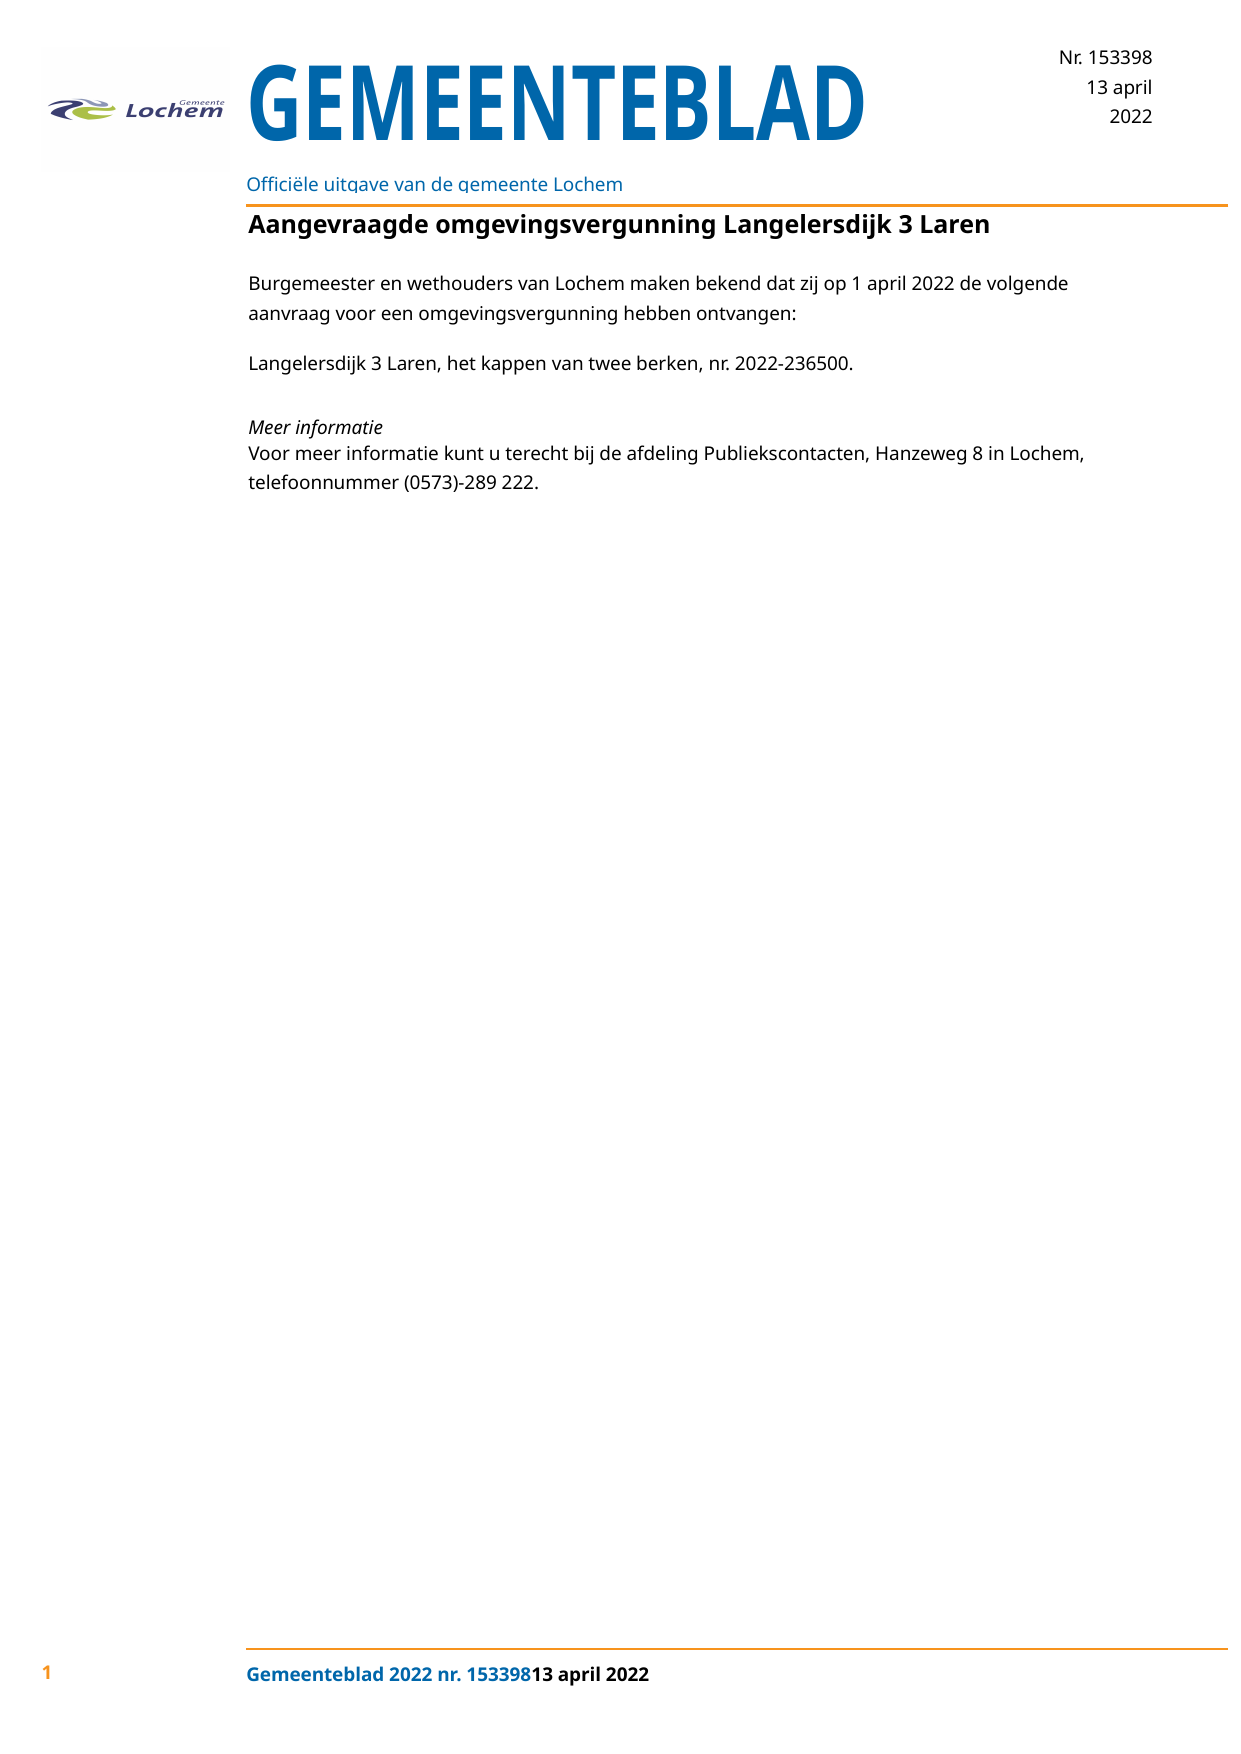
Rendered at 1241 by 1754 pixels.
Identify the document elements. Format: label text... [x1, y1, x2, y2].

text Langelersdijk 3 Laren, het kappen van twee berken, nr. 2022-236500. [248, 350, 1152, 376]
picture [41, 47, 231, 172]
text Meer informatie [248, 414, 1152, 440]
text Burgemeester en wethouders van Lochem maken bekend dat zij op 1 april 2022 de volgende aanvraag voor een omgevingsvergunning hebben ontvangen: [248, 270, 1152, 326]
text Aangevraagde omgevingsvergunning Langelersdijk 3 Laren [248, 207, 1152, 241]
text Voor meer informatie kunt u terecht bij de afdeling Publiekscontacten, Hanzeweg 8 in Lochem, telefoonnummer (0573)-289 222. [248, 440, 1152, 495]
